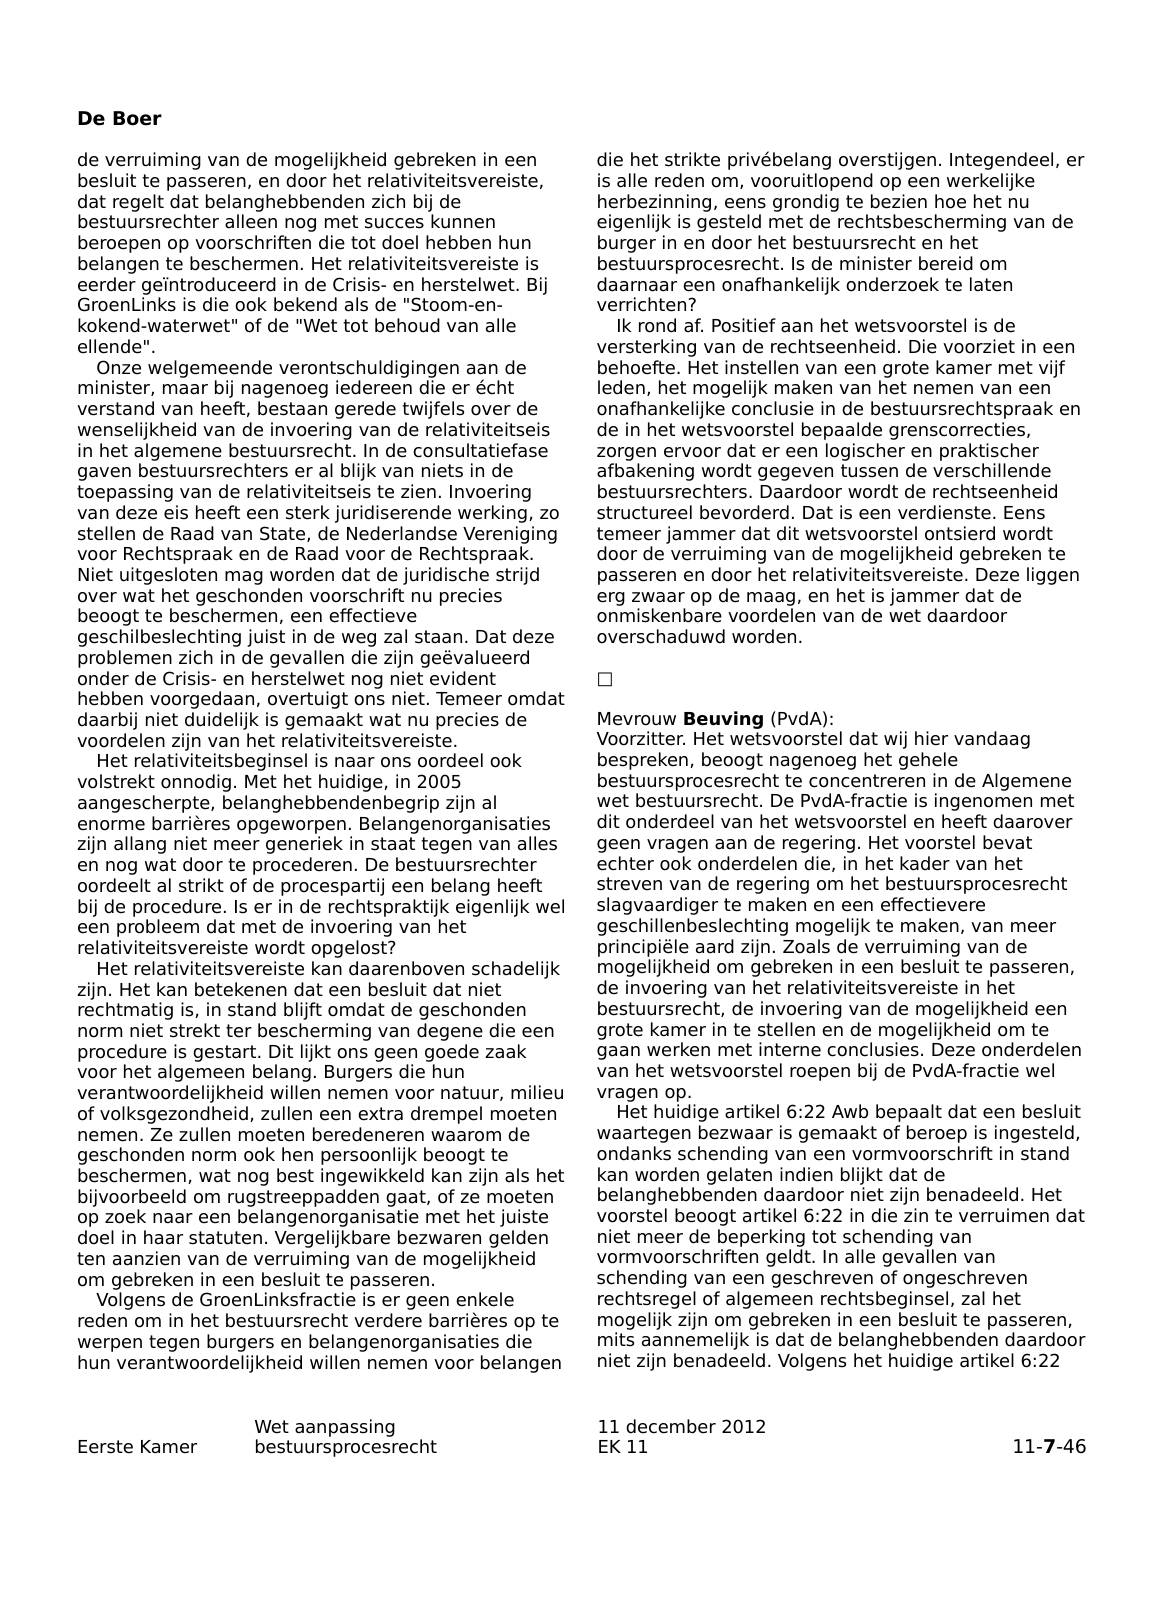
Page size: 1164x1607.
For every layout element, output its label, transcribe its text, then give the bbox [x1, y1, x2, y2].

text de verruiming van de mogelijkheid gebreken in een besluit te passeren, en door het relativiteitsvereiste, dat regelt dat belanghebbenden zich bij de bestuursrechter alleen nog met succes kunnen beroepen op voorschriften die tot doel hebben hun belangen te beschermen. Het relativiteitsvereiste is eerder geïntroduceerd in de Crisis- en herstelwet. Bij GroenLinks is die ook bekend als de "Stoom-en-kokend-waterwet" of de "Wet tot behoud van alle ellende". [77, 150, 567, 357]
text Het relativiteitsbeginsel is naar ons oordeel ook volstrekt onnodig. Met het huidige, in 2005 aangescherpte, belanghebbendenbegrip zijn al enorme barrières opgeworpen. Belangenorganisaties zijn allang niet meer generiek in staat tegen van alles en nog wat door te procederen. De bestuursrechter oordeelt al strikt of de procespartij een belang heeft bij de procedure. Is er in de rechtspraktijk eigenlijk wel een probleem dat met de invoering van het relativiteitsvereiste wordt opgelost? [77, 751, 567, 959]
text Mevrouw Beuving (PvdA): [596, 708, 1087, 729]
text □ [596, 668, 1087, 688]
text Het huidige artikel 6:22 Awb bepaalt dat een besluit waartegen bezwaar is gemaakt of beroep is ingesteld, ondanks schending van een vormvoorschrift in stand kan worden gelaten indien blijkt dat de belanghebbenden daardoor niet zijn benadeeld. Het voorstel beoogt artikel 6:22 in die zin te verruimen dat niet meer de beperking tot schending van vormvoorschriften geldt. In alle gevallen van schending van een geschreven of ongeschreven rechtsregel of algemeen rechtsbeginsel, zal het mogelijk zijn om gebreken in een besluit te passeren, mits aannemelijk is dat de belanghebbenden daardoor niet zijn benadeeld. Volgens het huidige artikel 6:22 [596, 1102, 1087, 1372]
text Ik rond af. Positief aan het wetsvoorstel is de versterking van de rechtseenheid. Die voorziet in een behoefte. Het instellen van een grote kamer met vijf leden, het mogelijk maken van het nemen van een onafhankelijke conclusie in de bestuursrechtspraak en de in het wetsvoorstel bepaalde grenscorrecties, zorgen ervoor dat er een logischer en praktischer afbakening wordt gegeven tussen de verschillende bestuursrechters. Daardoor wordt de rechtseenheid structureel bevorderd. Dat is een verdienste. Eens temeer jammer dat dit wetsvoorstel ontsierd wordt door de verruiming van de mogelijkheid gebreken te passeren en door het relativiteitsvereiste. Deze liggen erg zwaar op de maag, en het is jammer dat de onmiskenbare voordelen van de wet daardoor overschaduwd worden. [596, 316, 1087, 648]
text Het relativiteitsvereiste kan daarenboven schadelijk zijn. Het kan betekenen dat een besluit dat niet rechtmatig is, in stand blijft omdat de geschonden norm niet strekt ter bescherming van degene die een procedure is gestart. Dit lijkt ons geen goede zaak voor het algemeen belang. Burgers die hun verantwoordelijkheid willen nemen voor natuur, milieu of volksgezondheid, zullen een extra drempel moeten nemen. Ze zullen moeten beredeneren waarom de geschonden norm ook hen persoonlijk beoogt te beschermen, wat nog best ingewikkeld kan zijn als het bijvoorbeeld om rugstreeppadden gaat, of ze moeten op zoek naar een belangenorganisatie met het juiste doel in haar statuten. Vergelijkbare bezwaren gelden ten aanzien van de verruiming van de mogelijkheid om gebreken in een besluit te passeren. [77, 959, 567, 1290]
text Voorzitter. Het wetsvoorstel dat wij hier vandaag bespreken, beoogt nagenoeg het gehele bestuursprocesrecht te concentreren in de Algemene wet bestuursrecht. De PvdA-fractie is ingenomen met dit onderdeel van het wetsvoorstel en heeft daarover geen vragen aan de regering. Het voorstel bevat echter ook onderdelen die, in het kader van het streven van de regering om het bestuursprocesrecht slagvaardiger te maken en een effectievere geschillenbeslechting mogelijk te maken, van meer principiële aard zijn. Zoals de verruiming van de mogelijkheid om gebreken in een besluit te passeren, de invoering van het relativiteitsvereiste in het bestuursrecht, de invoering van de mogelijkheid een grote kamer in te stellen en de mogelijkheid om te gaan werken met interne conclusies. Deze onderdelen van het wetsvoorstel roepen bij de PvdA-fractie wel vragen op. [596, 729, 1087, 1102]
text die het strikte privébelang overstijgen. Integendeel, er is alle reden om, vooruitlopend op een werkelijke herbezinning, eens grondig te bezien hoe het nu eigenlijk is gesteld met de rechtsbescherming van de burger in en door het bestuursrecht en het bestuursprocesrecht. Is de minister bereid om daarnaar een onafhankelijk onderzoek te laten verrichten? [596, 150, 1087, 316]
text Onze welgemeende verontschuldigingen aan de minister, maar bij nagenoeg iedereen die er écht verstand van heeft, bestaan gerede twijfels over de wenselijkheid van de invoering van de relativiteitseis in het algemene bestuursrecht. In de consultatiefase gaven bestuursrechters er al blijk van niets in de toepassing van de relativiteitseis te zien. Invoering van deze eis heeft een sterk juridiserende werking, zo stellen de Raad van State, de Nederlandse Vereniging voor Rechtspraak en de Raad voor de Rechtspraak. Niet uitgesloten mag worden dat de juridische strijd over wat het geschonden voorschrift nu precies beoogt te beschermen, een effectieve geschilbeslechting juist in de weg zal staan. Dat deze problemen zich in de gevallen die zijn geëvalueerd onder de Crisis- en herstelwet nog niet evident hebben voorgedaan, overtuigt ons niet. Temeer omdat daarbij niet duidelijk is gemaakt wat nu precies de voordelen zijn van het relativiteitsvereiste. [77, 357, 567, 751]
text Volgens de GroenLinksfractie is er geen enkele reden om in het bestuursrecht verdere barrières op te werpen tegen burgers en belangenorganisaties die hun verantwoordelijkheid willen nemen voor belangen [77, 1290, 567, 1373]
